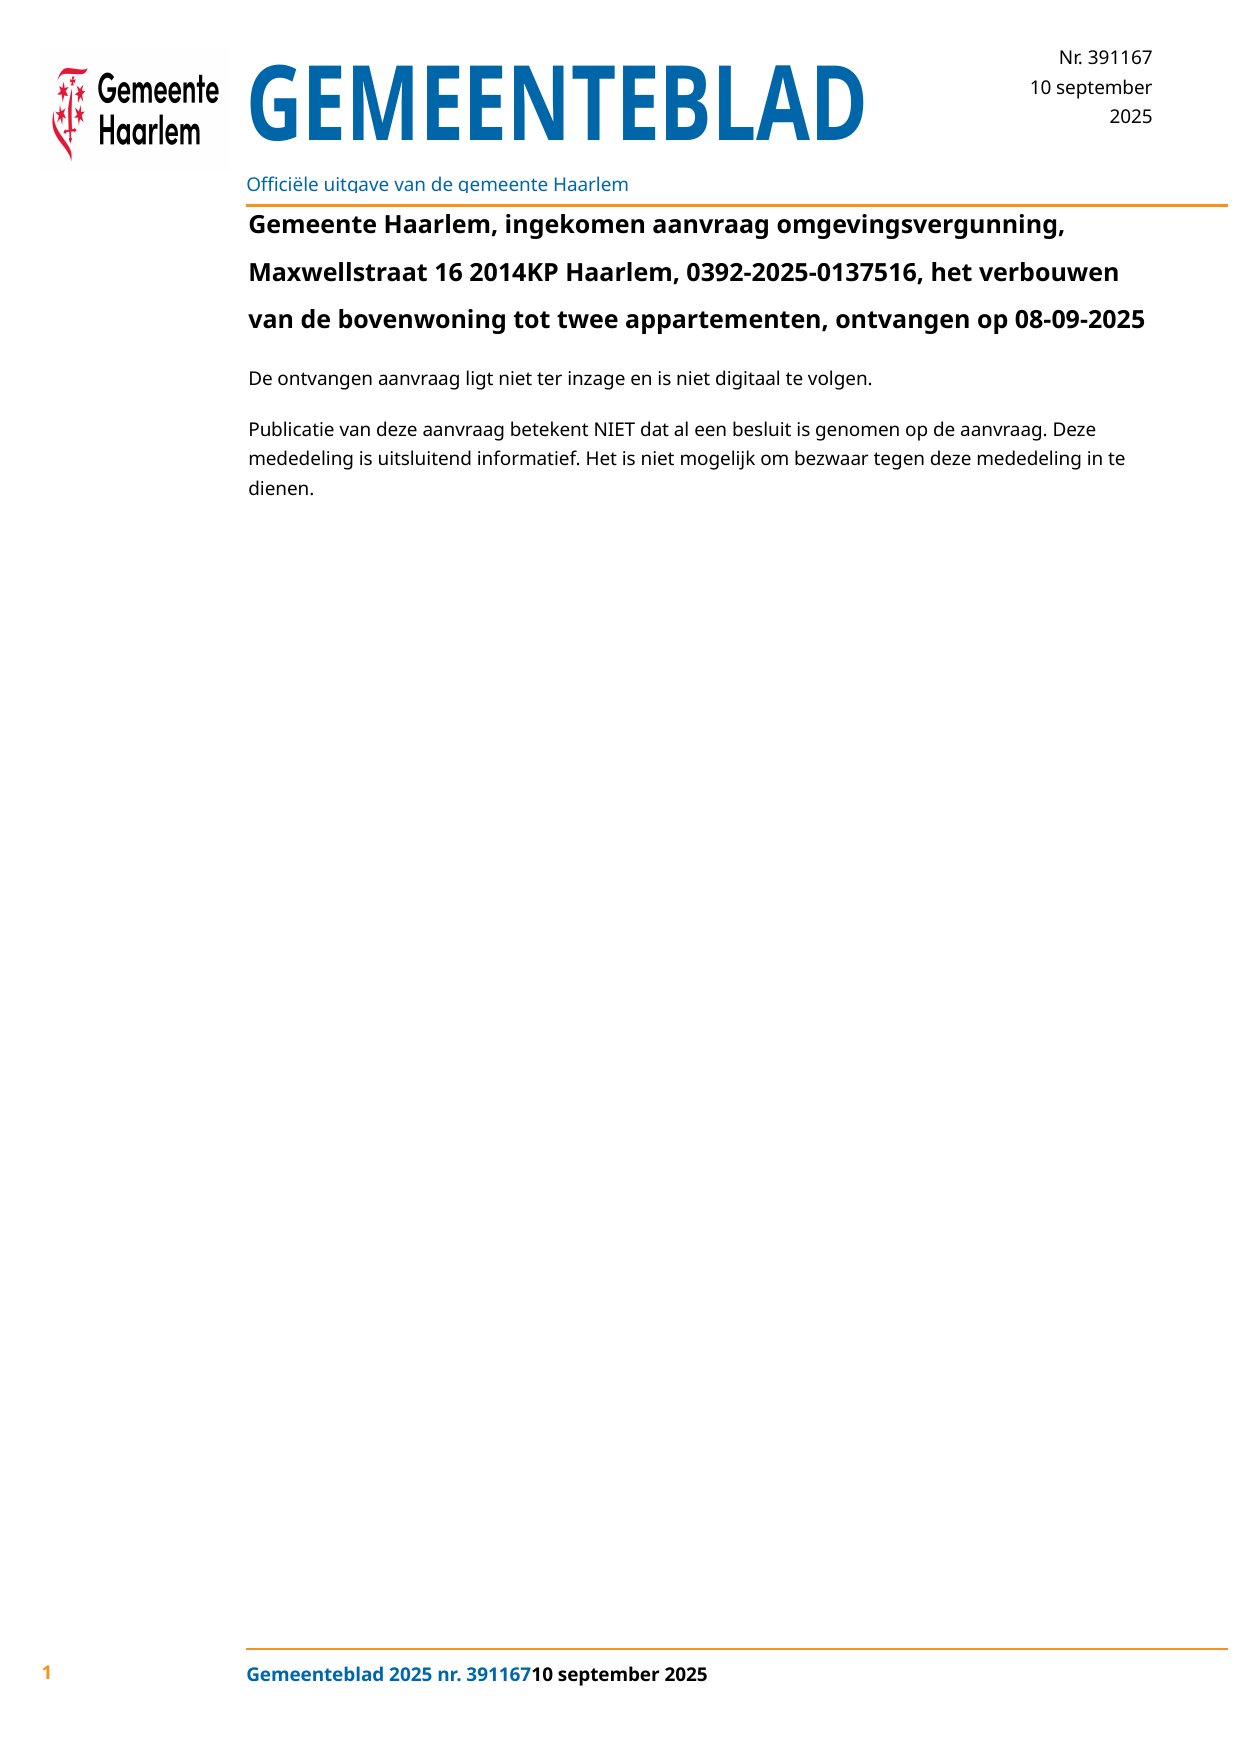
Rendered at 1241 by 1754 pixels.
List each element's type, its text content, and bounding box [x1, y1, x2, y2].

text Publicatie van deze aanvraag betekent NIET dat al een besluit is genomen op de aanvraag. Deze mededeling is uitsluitend informatief. Het is niet mogelijk om bezwaar tegen deze mededeling in te dienen. [248, 416, 1152, 501]
picture [41, 47, 231, 172]
text De ontvangen aanvraag ligt niet ter inzage en is niet digitaal te volgen. [248, 366, 1152, 391]
text Gemeente Haarlem, ingekomen aanvraag omgevingsvergunning, Maxwellstraat 16 2014KP Haarlem, 0392-2025-0137516, het verbouwen van de bovenwoning tot twee appartementen, ontvangen op 08-09-2025 [248, 207, 1152, 336]
